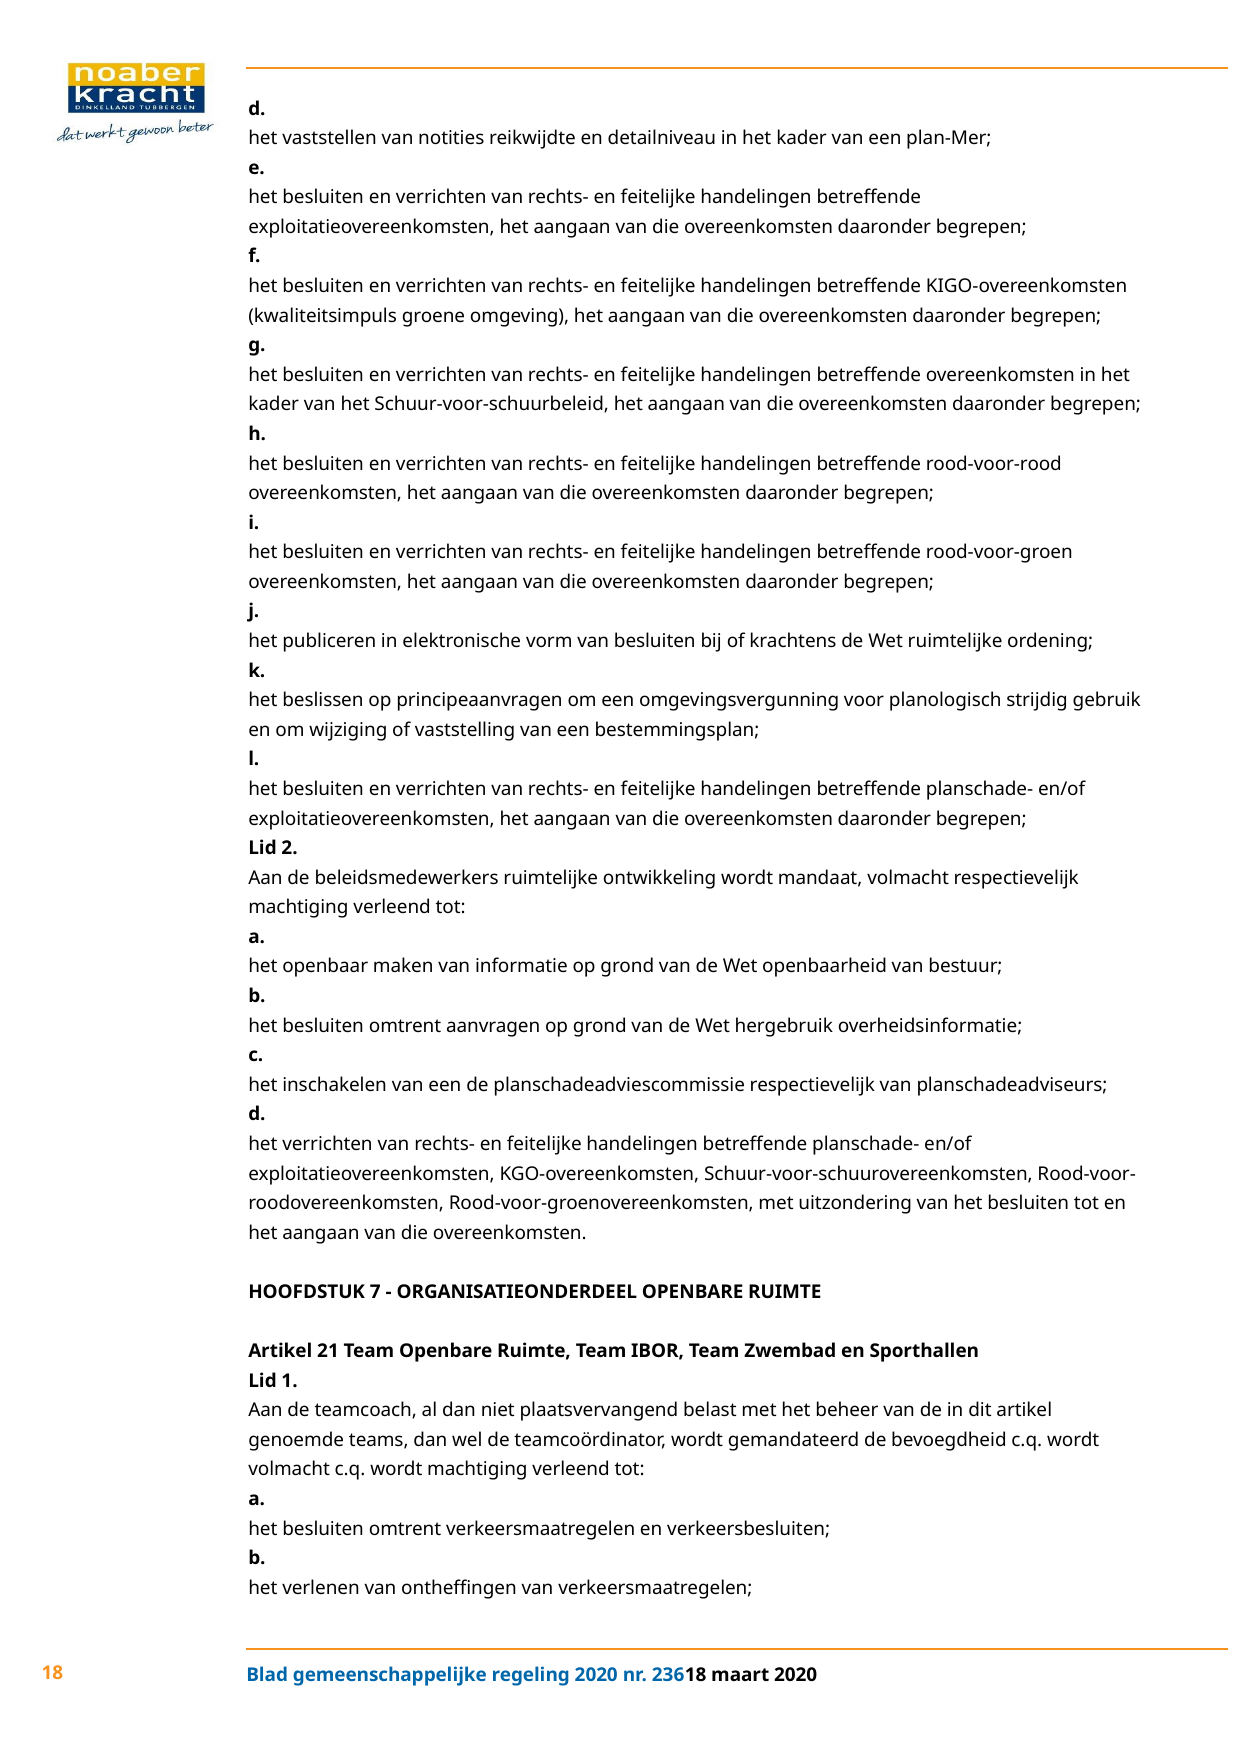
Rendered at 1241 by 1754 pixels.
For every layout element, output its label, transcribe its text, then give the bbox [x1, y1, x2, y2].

text het beslissen op principeaanvragen om een omgevingsvergunning voor planologisch strijdig gebruik en om wijziging of vaststelling van een bestemmingsplan; [248, 686, 1152, 742]
text j. [248, 598, 1152, 623]
text b. [248, 1544, 1152, 1570]
text d. [248, 1101, 1152, 1126]
text het besluiten en verrichten van rechts- en feitelijke handelingen betreffende rood-voor-groen overeenkomsten, het aangaan van die overeenkomsten daaronder begrepen; [248, 538, 1152, 594]
text d. [248, 95, 1152, 121]
text h. [248, 420, 1152, 446]
text het besluiten en verrichten van rechts- en feitelijke handelingen betreffende overeenkomsten in het kader van het Schuur-voor-schuurbeleid, het aangaan van die overeenkomsten daaronder begrepen; [248, 361, 1152, 416]
text het besluiten en verrichten van rechts- en feitelijke handelingen betreffende planschade- en/of exploitatieovereenkomsten, het aangaan van die overeenkomsten daaronder begrepen; [248, 775, 1152, 831]
text het verlenen van ontheffingen van verkeersmaatregelen; [248, 1574, 1152, 1600]
text e. [248, 154, 1152, 180]
text het vaststellen van notities reikwijdte en detailniveau in het kader van een plan-Mer; [248, 124, 1152, 150]
text het besluiten en verrichten van rechts- en feitelijke handelingen betreffende KIGO-overeenkomsten (kwaliteitsimpuls groene omgeving), het aangaan van die overeenkomsten daaronder begrepen; [248, 272, 1152, 328]
text l. [248, 746, 1152, 771]
text i. [248, 509, 1152, 535]
text Aan de teamcoach, al dan niet plaatsvervangend belast met het beheer van de in dit artikel genoemde teams, dan wel de teamcoördinator, wordt gemandateerd de bevoegdheid c.q. wordt volmacht c.q. wordt machtiging verleend tot: [248, 1396, 1152, 1481]
text k. [248, 657, 1152, 683]
text g. [248, 331, 1152, 357]
text het besluiten omtrent verkeersmaatregelen en verkeersbesluiten; [248, 1515, 1152, 1541]
text het openbaar maken van informatie op grond van de Wet openbaarheid van bestuur; [248, 953, 1152, 978]
text het besluiten en verrichten van rechts- en feitelijke handelingen betreffende rood-voor-rood overeenkomsten, het aangaan van die overeenkomsten daaronder begrepen; [248, 450, 1152, 505]
text c. [248, 1041, 1152, 1067]
text Lid 1. [248, 1367, 1152, 1393]
text het verrichten van rechts- en feitelijke handelingen betreffende planschade- en/of exploitatieovereenkomsten, KGO-overeenkomsten, Schuur-voor-schuurovereenkomsten, Rood-voor-roodovereenkomsten, Rood-voor-groenovereenkomsten, met uitzondering van het besluiten tot en het aangaan van die overeenkomsten. [248, 1130, 1152, 1245]
text HOOFDSTUK 7 - ORGANISATIEONDERDEEL OPENBARE RUIMTE [248, 1278, 1152, 1304]
picture [41, 47, 231, 172]
text Lid 2. [248, 834, 1152, 860]
text het besluiten en verrichten van rechts- en feitelijke handelingen betreffende exploitatieovereenkomsten, het aangaan van die overeenkomsten daaronder begrepen; [248, 183, 1152, 239]
text Aan de beleidsmedewerkers ruimtelijke ontwikkeling wordt mandaat, volmacht respectievelijk machtiging verleend tot: [248, 864, 1152, 919]
text het besluiten omtrent aanvragen op grond van de Wet hergebruik overheidsinformatie; [248, 1012, 1152, 1038]
text b. [248, 982, 1152, 1008]
text f. [248, 243, 1152, 268]
text het inschakelen van een de planschadeadviescommissie respectievelijk van planschadeadviseurs; [248, 1071, 1152, 1097]
text a. [248, 923, 1152, 949]
text a. [248, 1485, 1152, 1511]
text het publiceren in elektronische vorm van besluiten bij of krachtens de Wet ruimtelijke ordening; [248, 627, 1152, 653]
text Artikel 21 Team Openbare Ruimte, Team IBOR, Team Zwembad en Sporthallen [248, 1337, 1152, 1363]
